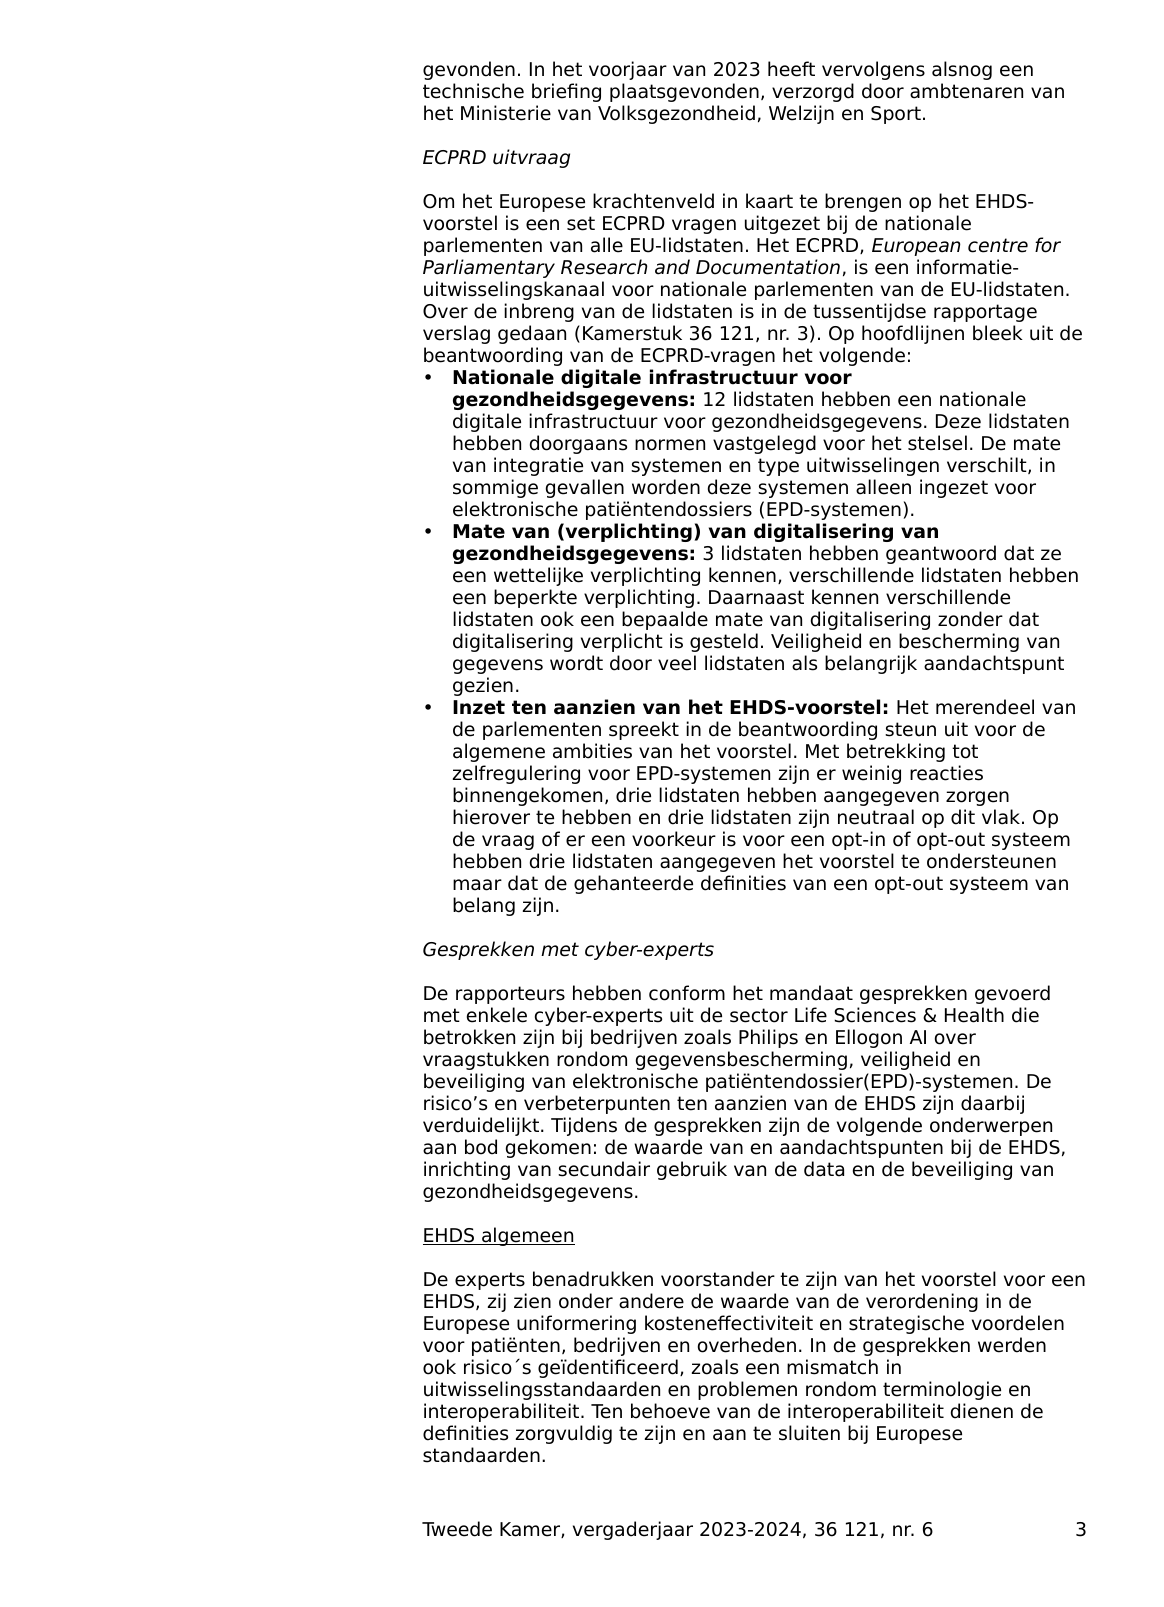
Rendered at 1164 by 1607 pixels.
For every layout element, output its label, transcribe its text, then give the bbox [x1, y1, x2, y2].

text • Nationale digitale infrastructuur voor gezondheidsgegevens: 12 lidstaten hebben een nationale digitale infrastructuur voor gezondheidsgegevens. Deze lidstaten hebben doorgaans normen vastgelegd voor het stelsel. De mate van integratie van systemen en type uitwisselingen verschilt, in sommige gevallen worden deze systemen alleen ingezet voor elektronische patiëntendossiers (EPD-systemen). [422, 367, 1087, 521]
text • Inzet ten aanzien van het EHDS-voorstel: Het merendeel van de parlementen spreekt in de beantwoording steun uit voor de algemene ambities van het voorstel. Met betrekking tot zelfregulering voor EPD-systemen zijn er weinig reacties binnengekomen, drie lidstaten hebben aangegeven zorgen hierover te hebben en drie lidstaten zijn neutraal op dit vlak. Op de vraag of er een voorkeur is voor een opt-in of opt-out systeem hebben drie lidstaten aangegeven het voorstel te ondersteunen maar dat de gehanteerde definities van een opt-out systeem van belang zijn. [422, 697, 1087, 917]
text De experts benadrukken voorstander te zijn van het voorstel voor een EHDS, zij zien onder andere de waarde van de verordening in de Europese uniformering kosteneffectiviteit en strategische voordelen voor patiënten, bedrijven en overheden. In de gesprekken werden ook risico´s geïdentificeerd, zoals een mismatch in uitwisselingsstandaarden en problemen rondom terminologie en interoperabiliteit. Ten behoeve van de interoperabiliteit dienen de definities zorgvuldig te zijn en aan te sluiten bij Europese standaarden. [422, 1269, 1087, 1467]
subtitle ECPRD uitvraag [422, 147, 1087, 169]
text De rapporteurs hebben conform het mandaat gesprekken gevoerd met enkele cyber-experts uit de sector Life Sciences & Health die betrokken zijn bij bedrijven zoals Philips en Ellogon AI over vraagstukken rondom gegevensbescherming, veiligheid en beveiliging van elektronische patiëntendossier(EPD)-systemen. De risico’s en verbeterpunten ten aanzien van de EHDS zijn daarbij verduidelijkt. Tijdens de gesprekken zijn de volgende onderwerpen aan bod gekomen: de waarde van en aandachtspunten bij de EHDS, inrichting van secundair gebruik van de data en de beveiliging van gezondheidsgegevens. [422, 983, 1087, 1203]
subtitle EHDS algemeen [422, 1225, 1087, 1247]
text Om het Europese krachtenveld in kaart te brengen op het EHDS-voorstel is een set ECPRD vragen uitgezet bij de nationale parlementen van alle EU-lidstaten. Het ECPRD, European centre for Parliamentary Research and Documentation, is een informatie-uitwisselingskanaal voor nationale parlementen van de EU-lidstaten. Over de inbreng van de lidstaten is in de tussentijdse rapportage verslag gedaan (Kamerstuk 36 121, nr. 3). Op hoofdlijnen bleek uit de beantwoording van de ECPRD-vragen het volgende: [422, 191, 1087, 367]
subtitle Gesprekken met cyber-experts [422, 939, 1087, 961]
text gevonden. In het voorjaar van 2023 heeft vervolgens alsnog een technische briefing plaatsgevonden, verzorgd door ambtenaren van het Ministerie van Volksgezondheid, Welzijn en Sport. [422, 59, 1087, 125]
text • Mate van (verplichting) van digitalisering van gezondheidsgegevens: 3 lidstaten hebben geantwoord dat ze een wettelijke verplichting kennen, verschillende lidstaten hebben een beperkte verplichting. Daarnaast kennen verschillende lidstaten ook een bepaalde mate van digitalisering zonder dat digitalisering verplicht is gesteld. Veiligheid en bescherming van gegevens wordt door veel lidstaten als belangrijk aandachtspunt gezien. [422, 521, 1087, 697]
